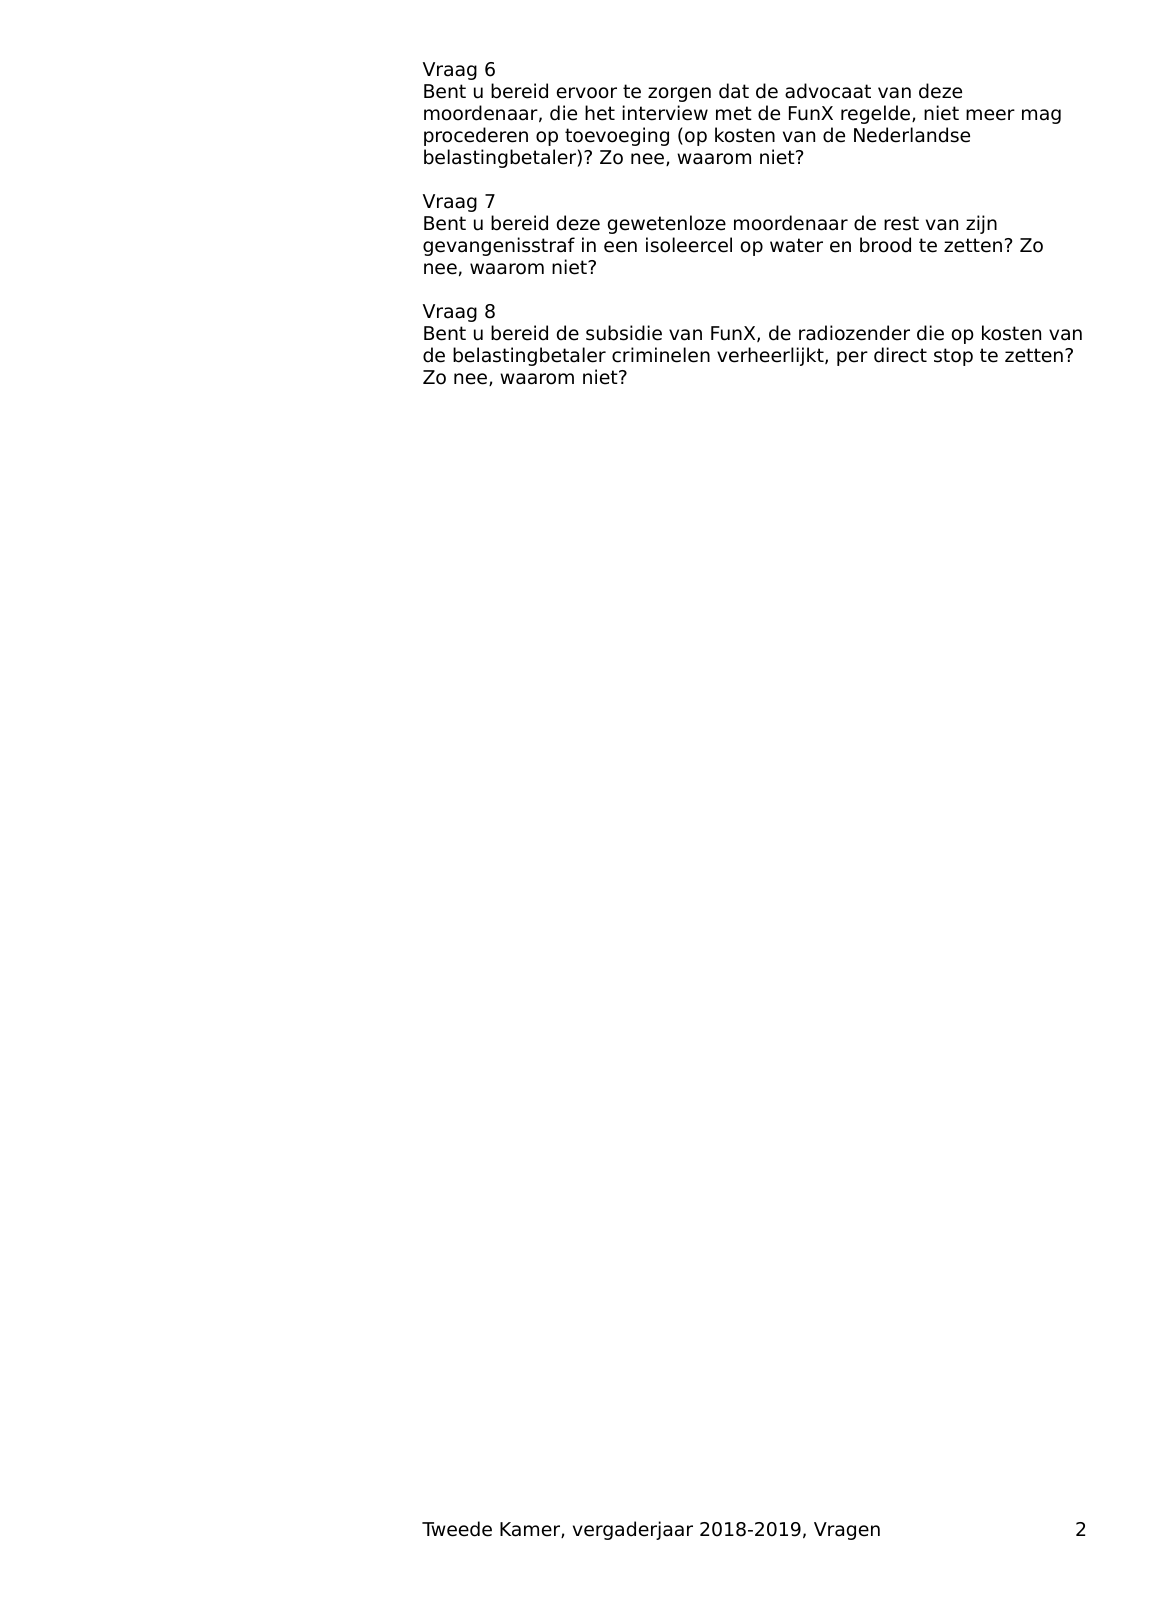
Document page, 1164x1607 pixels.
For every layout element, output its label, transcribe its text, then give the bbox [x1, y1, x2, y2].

text Vraag 8 [422, 301, 1087, 323]
text Vraag 6 [422, 59, 1087, 81]
text Bent u bereid de subsidie van FunX, de radiozender die op kosten van de belastingbetaler criminelen verheerlijkt, per direct stop te zetten? Zo nee, waarom niet? [422, 323, 1087, 389]
text Bent u bereid ervoor te zorgen dat de advocaat van deze moordenaar, die het interview met de FunX regelde, niet meer mag procederen op toevoeging (op kosten van de Nederlandse belastingbetaler)? Zo nee, waarom niet? [422, 81, 1087, 169]
text Bent u bereid deze gewetenloze moordenaar de rest van zijn gevangenisstraf in een isoleercel op water en brood te zetten? Zo nee, waarom niet? [422, 213, 1087, 279]
text Vraag 7 [422, 191, 1087, 213]
